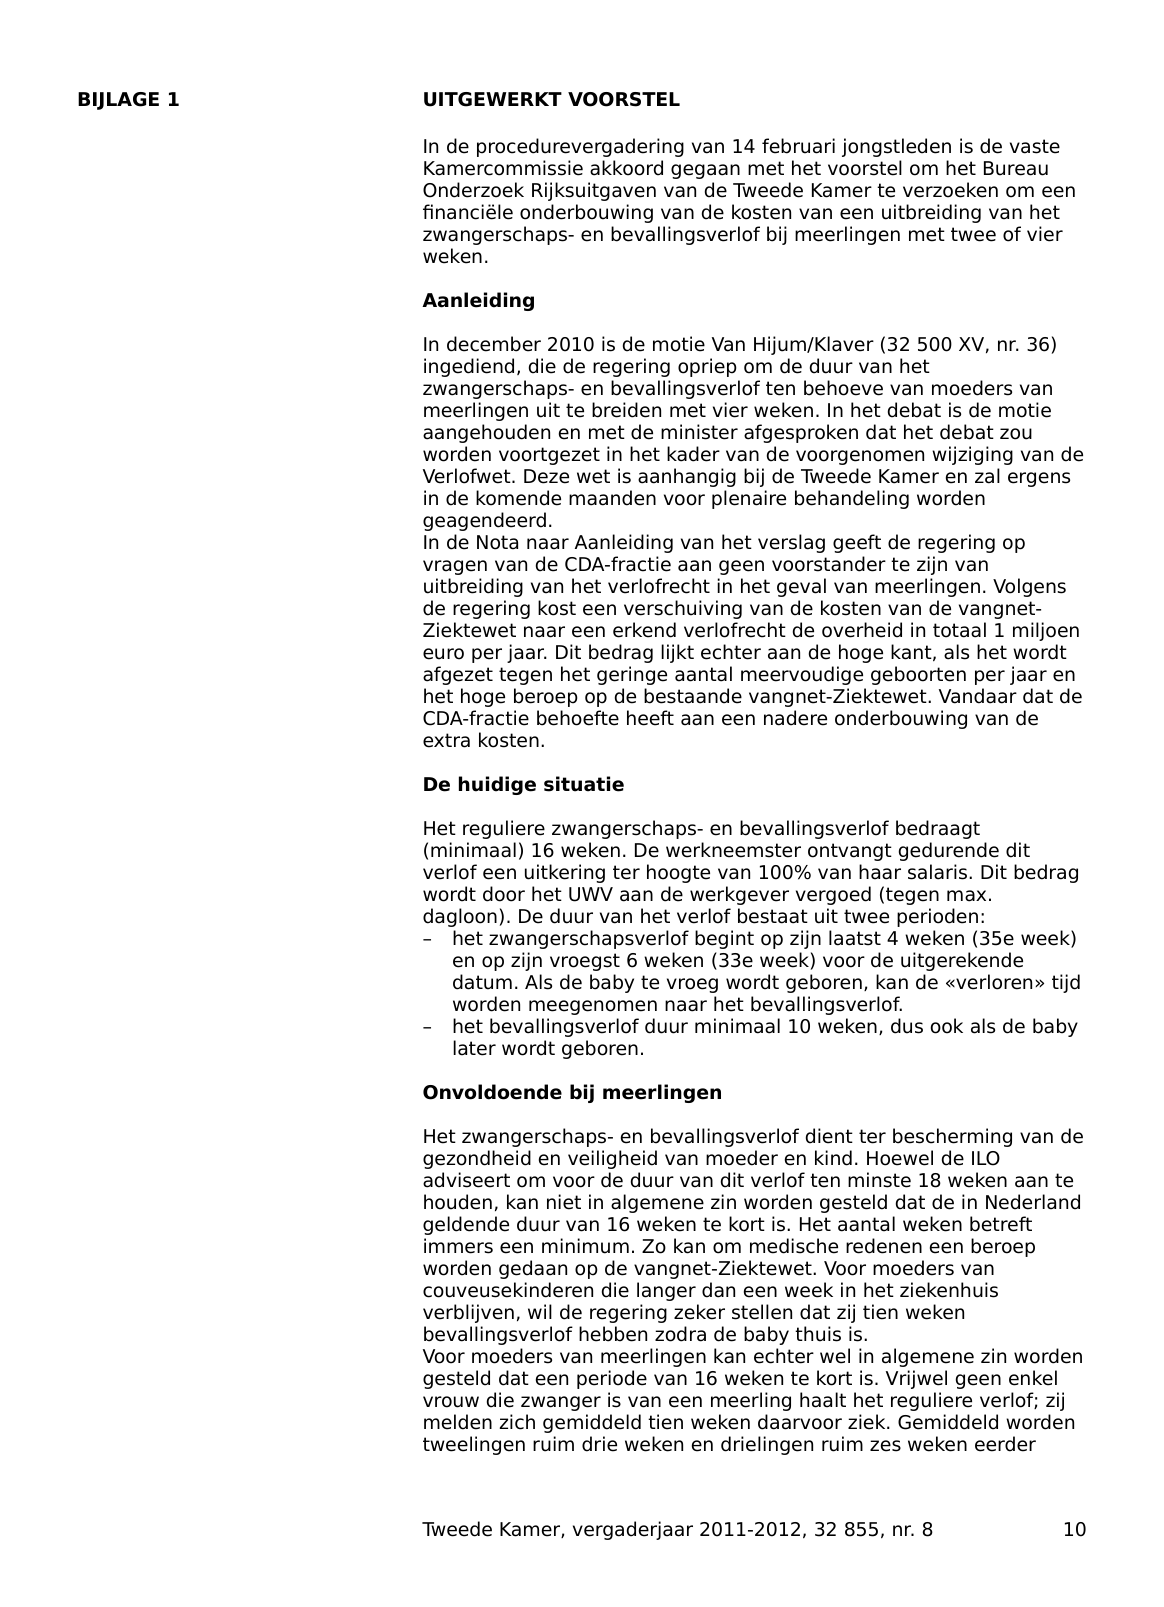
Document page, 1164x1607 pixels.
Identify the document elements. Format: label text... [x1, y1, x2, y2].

subtitle De huidige situatie [422, 774, 1087, 796]
text In de procedurevergadering van 14 februari jongstleden is de vaste Kamercommissie akkoord gegaan met het voorstel om het Bureau Onderzoek Rijksuitgaven van de Tweede Kamer te verzoeken om een financiële onderbouwing van de kosten van een uitbreiding van het zwangerschaps- en bevallingsverlof bij meerlingen met twee of vier weken. [422, 136, 1087, 268]
text In december 2010 is de motie Van Hijum/Klaver (32 500 XV, nr. 36) ingediend, die de regering opriep om de duur van het zwangerschaps- en bevallingsverlof ten behoeve van moeders van meerlingen uit te breiden met vier weken. In het debat is de motie aangehouden en met de minister afgesproken dat het debat zou worden voortgezet in het kader van de voorgenomen wijziging van de Verlofwet. Deze wet is aanhangig bij de Tweede Kamer en zal ergens in de komende maanden voor plenaire behandeling worden geagendeerd. [422, 334, 1087, 532]
text – het zwangerschapsverlof begint op zijn laatst 4 weken (35e week) en op zijn vroegst 6 weken (33e week) voor de uitgerekende datum. Als de baby te vroeg wordt geboren, kan de «verloren» tijd worden meegenomen naar het bevallingsverlof. [422, 928, 1087, 1016]
text Voor moeders van meerlingen kan echter wel in algemene zin worden gesteld dat een periode van 16 weken te kort is. Vrijwel geen enkel vrouw die zwanger is van een meerling haalt het reguliere verlof; zij melden zich gemiddeld tien weken daarvoor ziek. Gemiddeld worden tweelingen ruim drie weken en drielingen ruim zes weken eerder [422, 1346, 1087, 1456]
text In de Nota naar Aanleiding van het verslag geeft de regering op vragen van de CDA-fractie aan geen voorstander te zijn van uitbreiding van het verlofrecht in het geval van meerlingen. Volgens de regering kost een verschuiving van de kosten van de vangnet-Ziektewet naar een erkend verlofrecht de overheid in totaal 1 miljoen euro per jaar. Dit bedrag lijkt echter aan de hoge kant, als het wordt afgezet tegen het geringe aantal meervoudige geboorten per jaar en het hoge beroep op de bestaande vangnet-Ziektewet. Vandaar dat de CDA-fractie behoefte heeft aan een nadere onderbouwing van de extra kosten. [422, 532, 1087, 752]
text Het reguliere zwangerschaps- en bevallingsverlof bedraagt (minimaal) 16 weken. De werkneemster ontvangt gedurende dit verlof een uitkering ter hoogte van 100% van haar salaris. Dit bedrag wordt door het UWV aan de werkgever vergoed (tegen max. dagloon). De duur van het verlof bestaat uit twee perioden: [422, 818, 1087, 928]
subtitle BIJLAGE 1 UITGEWERKT VOORSTEL [77, 89, 1087, 111]
subtitle Onvoldoende bij meerlingen [422, 1082, 1087, 1104]
subtitle Aanleiding [422, 290, 1087, 312]
text – het bevallingsverlof duur minimaal 10 weken, dus ook als de baby later wordt geboren. [422, 1016, 1087, 1060]
text Het zwangerschaps- en bevallingsverlof dient ter bescherming van de gezondheid en veiligheid van moeder en kind. Hoewel de ILO adviseert om voor de duur van dit verlof ten minste 18 weken aan te houden, kan niet in algemene zin worden gesteld dat de in Nederland geldende duur van 16 weken te kort is. Het aantal weken betreft immers een minimum. Zo kan om medische redenen een beroep worden gedaan op de vangnet-Ziektewet. Voor moeders van couveusekinderen die langer dan een week in het ziekenhuis verblijven, wil de regering zeker stellen dat zij tien weken bevallingsverlof hebben zodra de baby thuis is. [422, 1126, 1087, 1346]
